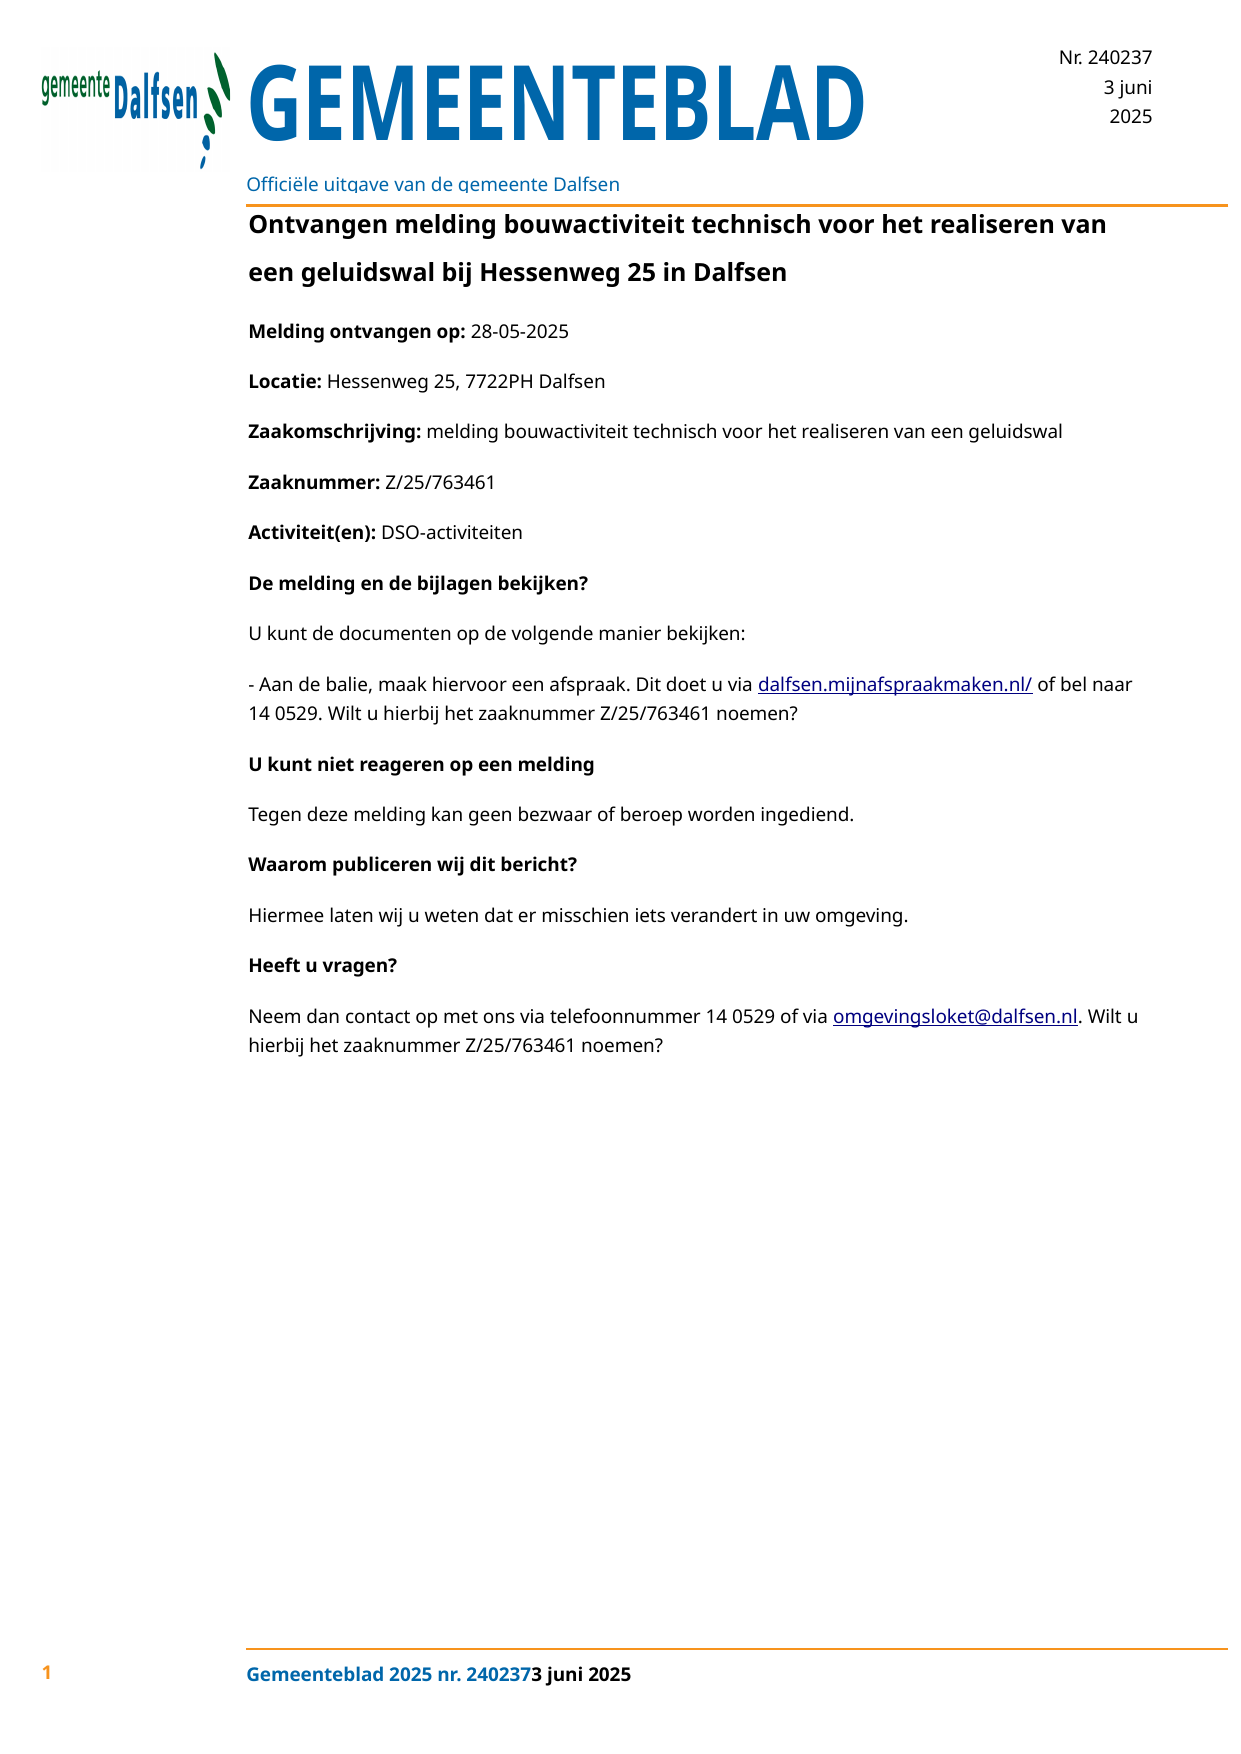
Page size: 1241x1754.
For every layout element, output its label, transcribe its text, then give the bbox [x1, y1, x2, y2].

text Zaakomschrijving: melding bouwactiviteit technisch voor het realiseren van een geluidswal [248, 419, 1152, 444]
text U kunt de documenten op de volgende manier bekijken: [248, 620, 1152, 646]
text Hiermee laten wij u weten dat er misschien iets verandert in uw omgeving. [248, 902, 1152, 928]
text - Aan de balie, maak hiervoor een afspraak. Dit doet u via dalfsen.mijnafspraakmaken.nl/ of bel naar 14 0529. Wilt u hierbij het zaaknummer Z/25/763461 noemen? [248, 671, 1152, 726]
text Locatie: Hessenweg 25, 7722PH Dalfsen [248, 368, 1152, 394]
picture [41, 47, 231, 172]
text Ontvangen melding bouwactiviteit technisch voor het realiseren van een geluidswal bij Hessenweg 25 in Dalfsen [248, 207, 1152, 288]
text Tegen deze melding kan geen bezwaar of beroep worden ingediend. [248, 801, 1152, 827]
text Neem dan contact op met ons via telefoonnummer 14 0529 of via omgevingsloket@dalfsen.nl. Wilt u hierbij het zaaknummer Z/25/763461 noemen? [248, 1003, 1152, 1058]
text Zaaknummer: Z/25/763461 [248, 469, 1152, 495]
text Heeft u vragen? [248, 952, 1152, 978]
text Melding ontvangen op: 28-05-2025 [248, 318, 1152, 344]
text U kunt niet reageren op een melding [248, 751, 1152, 777]
text Waarom publiceren wij dit bericht? [248, 852, 1152, 877]
text De melding en de bijlagen bekijken? [248, 570, 1152, 596]
text Activiteit(en): DSO-activiteiten [248, 519, 1152, 545]
